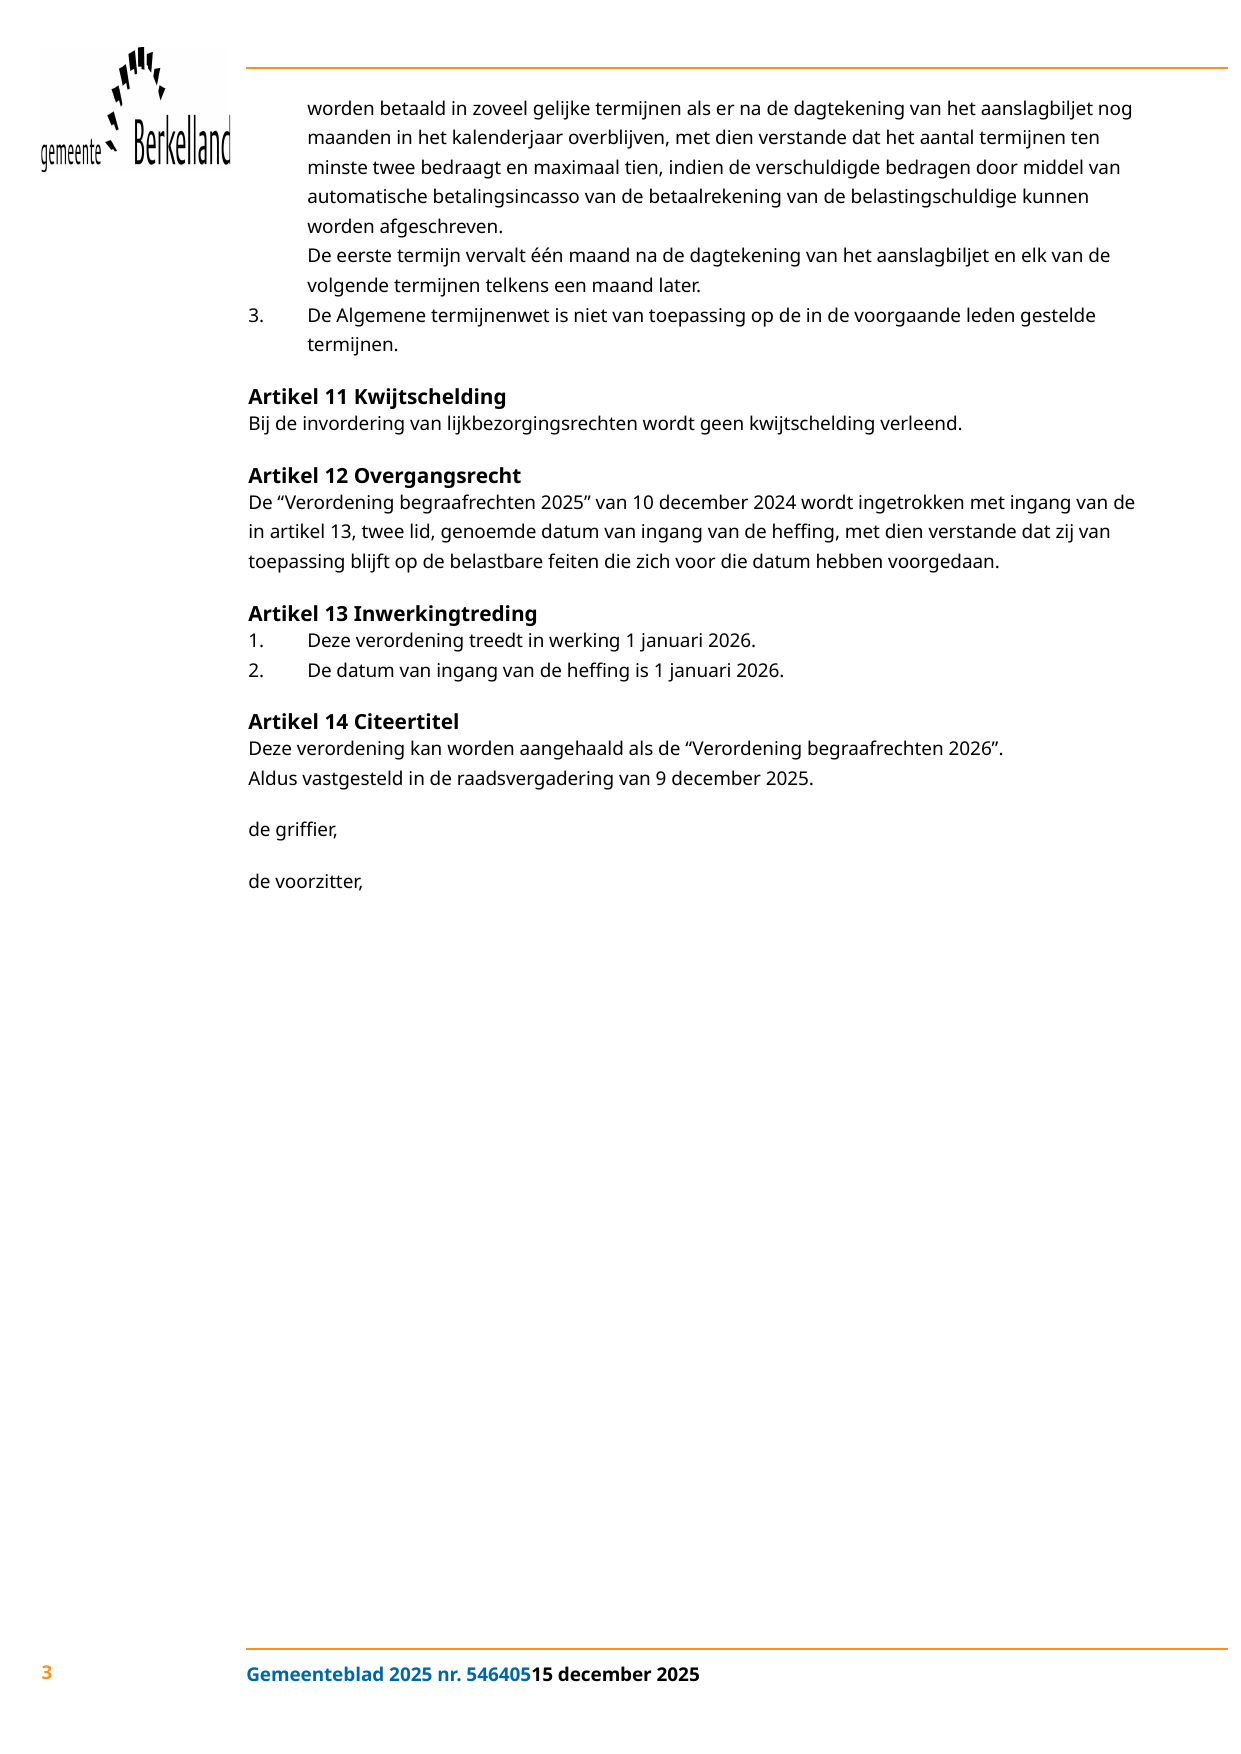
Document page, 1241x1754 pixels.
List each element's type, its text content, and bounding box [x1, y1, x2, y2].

text Aldus vastgesteld in de raadsvergadering van 9 december 2025. [248, 765, 1152, 791]
picture [41, 47, 231, 172]
list De datum van ingang van de heffing is 1 januari 2026. [248, 657, 1152, 682]
list De eerste termijn vervalt één maand na de dagtekening van het aanslagbiljet en elk van de volgende termijnen telkens een maand later. [248, 243, 1152, 298]
text Artikel 14 Citeertitel [248, 707, 1152, 736]
list De Algemene termijnenwet is niet van toepassing op de in de voorgaande leden gestelde termijnen. [248, 302, 1152, 357]
text Artikel 12 Overgangsrecht [248, 461, 1152, 489]
text de griffier, [248, 817, 1152, 842]
text Artikel 11 Kwijtschelding [248, 382, 1152, 410]
text Artikel 13 Inwerkingtreding [248, 599, 1152, 627]
list worden betaald in zoveel gelijke termijnen als er na de dagtekening van het aanslagbiljet nog maanden in het kalenderjaar overblijven, met dien verstande dat het aantal termijnen ten minste twee bedraagt en maximaal tien, indien de verschuldigde bedragen door middel van automatische betalingsincasso van de betaalrekening van de belastingschuldige kunnen worden afgeschreven. [248, 95, 1152, 239]
text De “Verordening begraafrechten 2025” van 10 december 2024 wordt ingetrokken met ingang van de in artikel 13, twee lid, genoemde datum van ingang van de heffing, met dien verstande dat zij van toepassing blijft op de belastbare feiten die zich voor die datum hebben voorgedaan. [248, 489, 1152, 574]
list Deze verordening treedt in werking 1 januari 2026. [248, 627, 1152, 653]
text de voorzitter, [248, 868, 1152, 894]
text Bij de invordering van lijkbezorgingsrechten wordt geen kwijtschelding verleend. [248, 410, 1152, 436]
text Deze verordening kan worden aangehaald als de “Verordening begraafrechten 2026”. [248, 736, 1152, 761]
